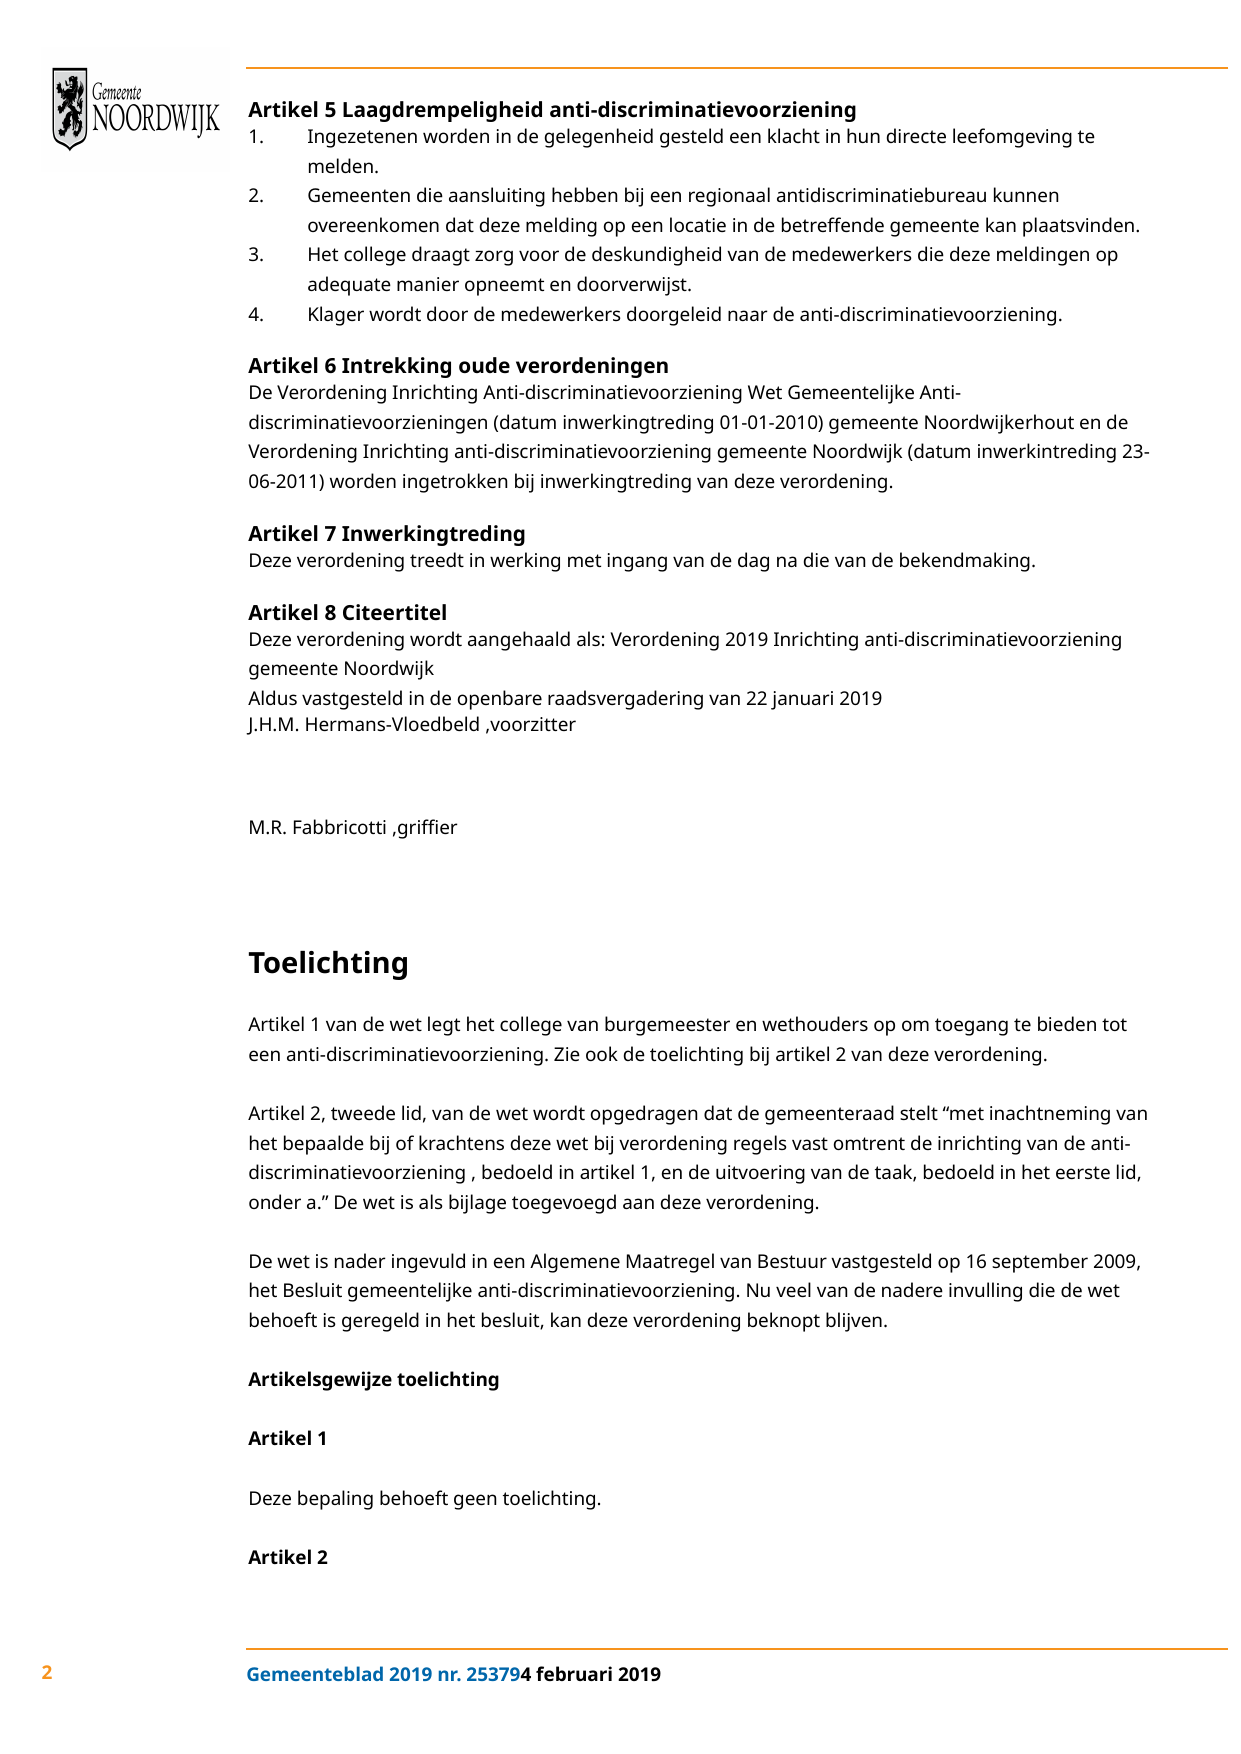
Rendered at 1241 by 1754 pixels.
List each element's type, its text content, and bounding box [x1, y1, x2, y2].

text J.H.M. Hermans-Vloedbeld ,voorzitter [248, 711, 1152, 737]
list Gemeenten die aansluiting hebben bij een regionaal antidiscriminatiebureau kunnen overeenkomen dat deze melding op een locatie in de betreffende gemeente kan plaatsvinden. [248, 182, 1152, 238]
list Ingezetenen worden in de gelegenheid gesteld een klacht in hun directe leefomgeving te melden. [248, 123, 1152, 178]
list Klager wordt door de medewerkers doorgeleid naar de anti-discriminatievoorziening. [248, 301, 1152, 326]
text M.R. Fabbricotti ,griffier [248, 814, 1152, 839]
list Het college draagt zorg voor de deskundigheid van de medewerkers die deze meldingen op adequate manier opneemt en doorverwijst. [248, 242, 1152, 297]
text Artikel 7 Inwerkingtreding [248, 519, 1152, 547]
text Artikel 2, tweede lid, van de wet wordt opgedragen dat de gemeenteraad stelt “met inachtneming van het bepaalde bij of krachtens deze wet bij verordening regels vast omtrent de inrichting van de anti-discriminatievoorziening , bedoeld in artikel 1, en de uitvoering van de taak, bedoeld in het eerste lid, onder a.” De wet is als bijlage toegevoegd aan deze verordening. [248, 1100, 1152, 1214]
text Aldus vastgesteld in de openbare raadsvergadering van 22 januari 2019 [248, 685, 1152, 711]
text De Verordening Inrichting Anti-discriminatievoorziening Wet Gemeentelijke Anti-discriminatievoorzieningen (datum inwerkingtreding 01-01-2010) gemeente Noordwijkerhout en de Verordening Inrichting anti-discriminatievoorziening gemeente Noordwijk (datum inwerkintreding 23-06-2011) worden ingetrokken bij inwerkingtreding van deze verordening. [248, 379, 1152, 494]
text Deze verordening treedt in werking met ingang van de dag na die van de bekendmaking. [248, 547, 1152, 573]
text Artikel 1 van de wet legt het college van burgemeester en wethouders op om toegang te bieden tot een anti-discriminatievoorziening. Zie ook de toelichting bij artikel 2 van deze verordening. [248, 1011, 1152, 1067]
picture [41, 47, 231, 172]
text Deze verordening wordt aangehaald als: Verordening 2019 Inrichting anti-discriminatievoorziening gemeente Noordwijk [248, 626, 1152, 681]
text Artikel 2 [248, 1544, 1152, 1569]
text Toelichting [248, 942, 1152, 982]
text Artikelsgewijze toelichting [248, 1366, 1152, 1392]
text Artikel 5 Laagdrempeligheid anti-discriminatievoorziening [248, 95, 1152, 123]
text Artikel 1 [248, 1426, 1152, 1451]
text Artikel 8 Citeertitel [248, 598, 1152, 626]
text Deze bepaling behoeft geen toelichting. [248, 1485, 1152, 1510]
text Artikel 6 Intrekking oude verordeningen [248, 351, 1152, 379]
text De wet is nader ingevuld in een Algemene Maatregel van Bestuur vastgesteld op 16 september 2009, het Besluit gemeentelijke anti-discriminatievoorziening. Nu veel van de nadere invulling die de wet behoeft is geregeld in het besluit, kan deze verordening beknopt blijven. [248, 1248, 1152, 1333]
